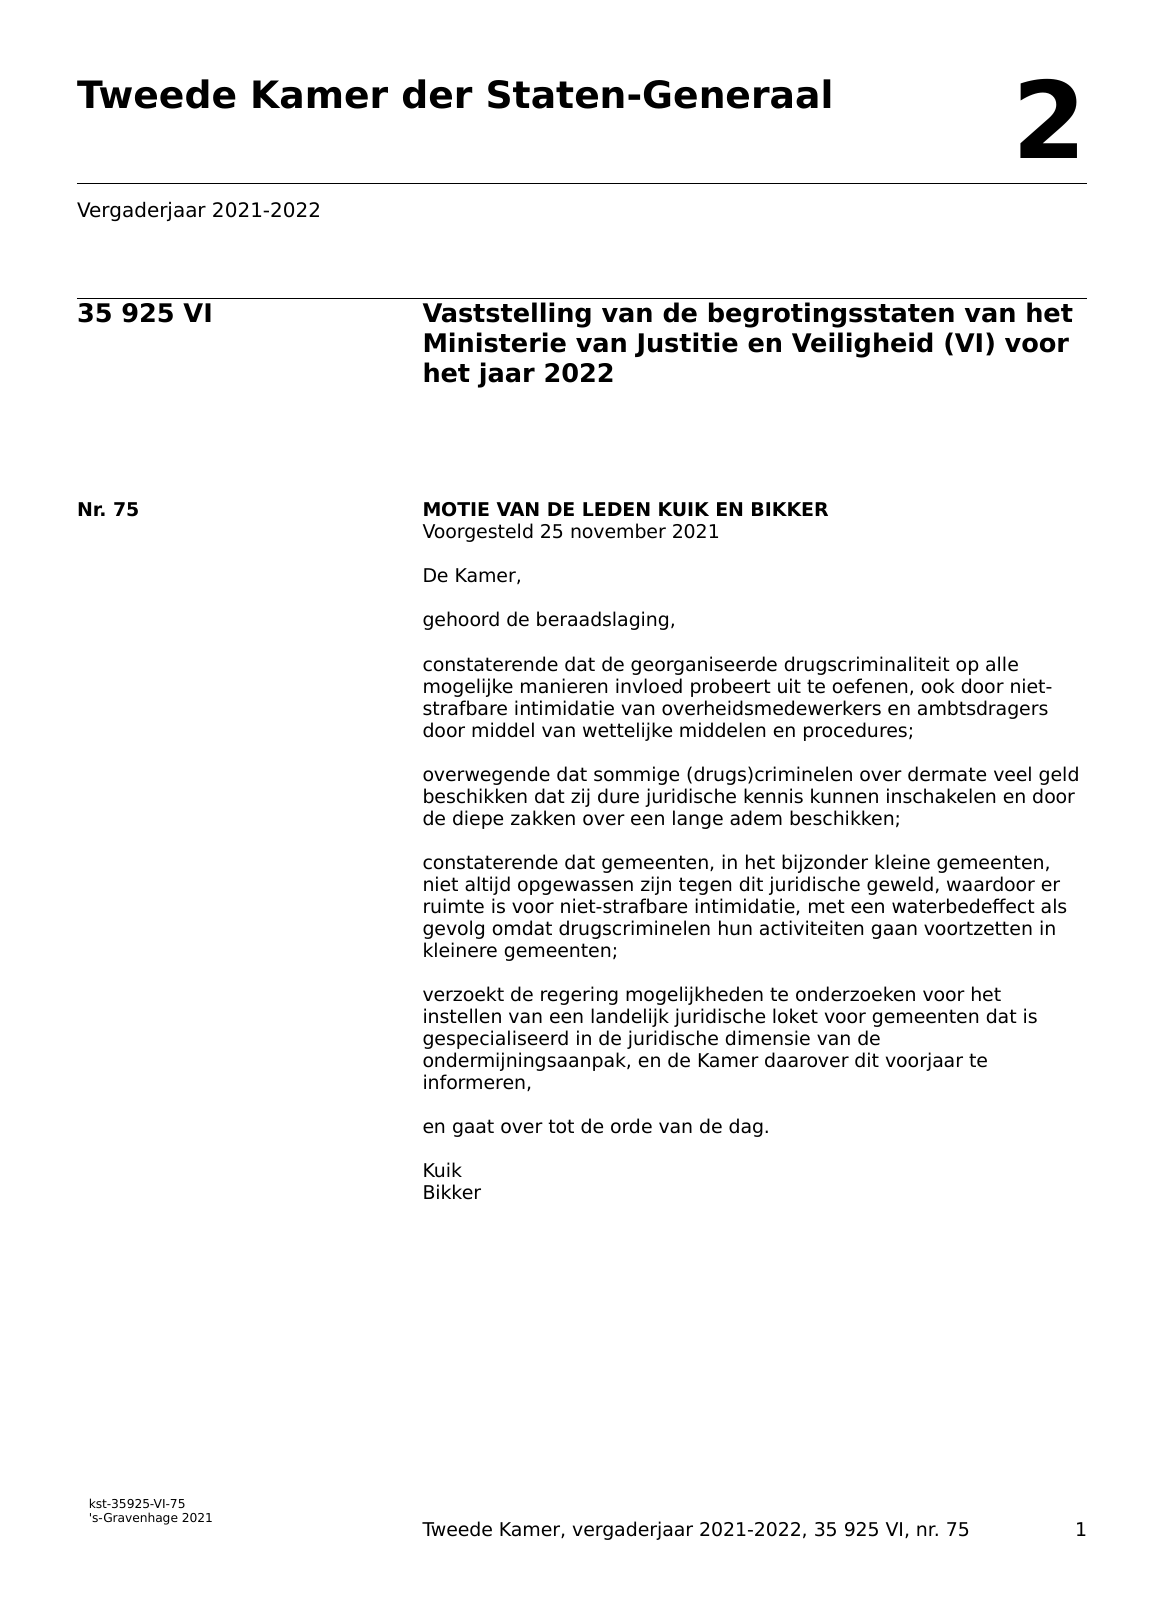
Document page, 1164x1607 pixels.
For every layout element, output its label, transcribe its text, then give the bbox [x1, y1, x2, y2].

subtitle Nr. 75 MOTIE VAN DE LEDEN KUIK EN BIKKER [77, 499, 1087, 521]
subtitle 35 925 VI Vaststelling van de begrotingsstaten van het Ministerie van Justitie en Veiligheid (VI) voor het jaar 2022 [77, 299, 1087, 388]
text verzoekt de regering mogelijkheden te onderzoeken voor het instellen van een landelijk juridische loket voor gemeenten dat is gespecialiseerd in de juridische dimensie van de ondermijningsaanpak, en de Kamer daarover dit voorjaar te informeren, [422, 984, 1087, 1094]
text overwegende dat sommige (drugs)criminelen over dermate veel geld beschikken dat zij dure juridische kennis kunnen inschakelen en door de diepe zakken over een lange adem beschikken; [422, 764, 1087, 829]
text constaterende dat gemeenten, in het bijzonder kleine gemeenten, niet altijd opgewassen zijn tegen dit juridische geweld, waardoor er ruimte is voor niet-strafbare intimidatie, met een waterbedeffect als gevolg omdat drugscriminelen hun activiteiten gaan voortzetten in kleinere gemeenten; [422, 852, 1087, 962]
text De Kamer, [422, 565, 1087, 587]
table_cell Vergaderjaar 2021-2022 [77, 184, 1087, 298]
text gehoord de beraadslaging, [422, 609, 1087, 631]
table_header 2 [886, 59, 1087, 183]
text Bikker [422, 1182, 1087, 1204]
text 's-Gravenhage 2021 [88, 1511, 323, 1525]
text Kuik [422, 1160, 1087, 1182]
table_header Tweede Kamer der Staten-Generaal [77, 59, 886, 183]
text Voorgesteld 25 november 2021 [422, 521, 1087, 543]
text constaterende dat de georganiseerde drugscriminaliteit op alle mogelijke manieren invloed probeert uit te oefenen, ook door niet-strafbare intimidatie van overheidsmedewerkers en ambtsdragers door middel van wettelijke middelen en procedures; [422, 653, 1087, 741]
text kst-35925-VI-75 [88, 1497, 323, 1511]
text en gaat over tot de orde van de dag. [422, 1116, 1087, 1138]
